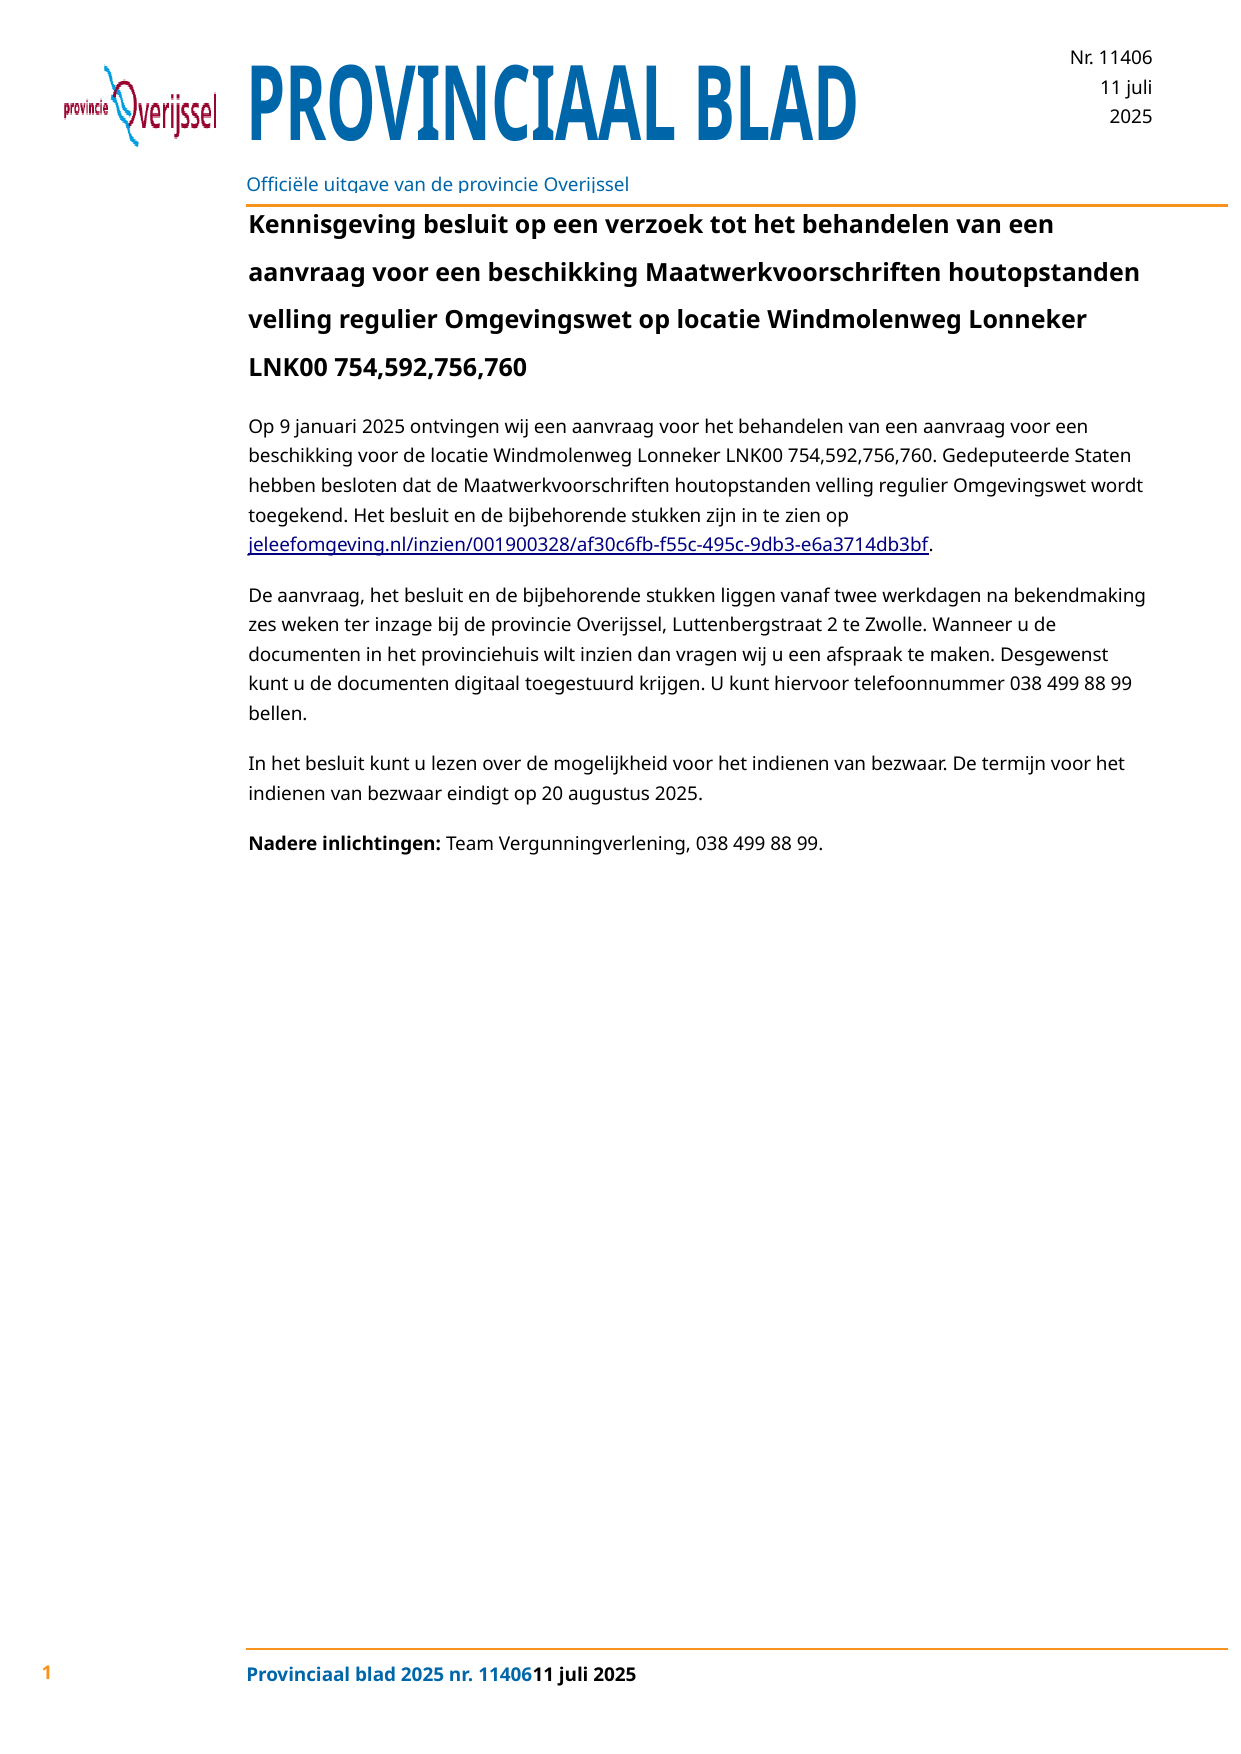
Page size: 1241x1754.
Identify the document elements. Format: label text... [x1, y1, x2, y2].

text In het besluit kunt u lezen over de mogelijkheid voor het indienen van bezwaar. De termijn voor het indienen van bezwaar eindigt op 20 augustus 2025. [248, 751, 1152, 806]
text Op 9 januari 2025 ontvingen wij een aanvraag voor het behandelen van een aanvraag voor een beschikking voor de locatie Windmolenweg Lonneker LNK00 754,592,756,760. Gedeputeerde Staten hebben besloten dat de Maatwerkvoorschriften houtopstanden velling regulier Omgevingswet wordt toegekend. Het besluit en de bijbehorende stukken zijn in te zien op jeleefomgeving.nl/inzien/001900328/af30c6fb-f55c-495c-9db3-e6a3714db3bf. [248, 413, 1152, 557]
text Nadere inlichtingen: Team Vergunningverlening, 038 499 88 99. [248, 831, 1152, 856]
picture [41, 47, 231, 172]
text De aanvraag, het besluit en de bijbehorende stukken liggen vanaf twee werkdagen na bekendmaking zes weken ter inzage bij de provincie Overijssel, Luttenbergstraat 2 te Zwolle. Wanneer u de documenten in het provinciehuis wilt inzien dan vragen wij u een afspraak te maken. Desgewenst kunt u de documenten digitaal toegestuurd krijgen. U kunt hiervoor telefoonnummer 038 499 88 99 bellen. [248, 582, 1152, 726]
text Kennisgeving besluit op een verzoek tot het behandelen van een aanvraag voor een beschikking Maatwerkvoorschriften houtopstanden velling regulier Omgevingswet op locatie Windmolenweg Lonneker LNK00 754,592,756,760 [248, 207, 1152, 384]
